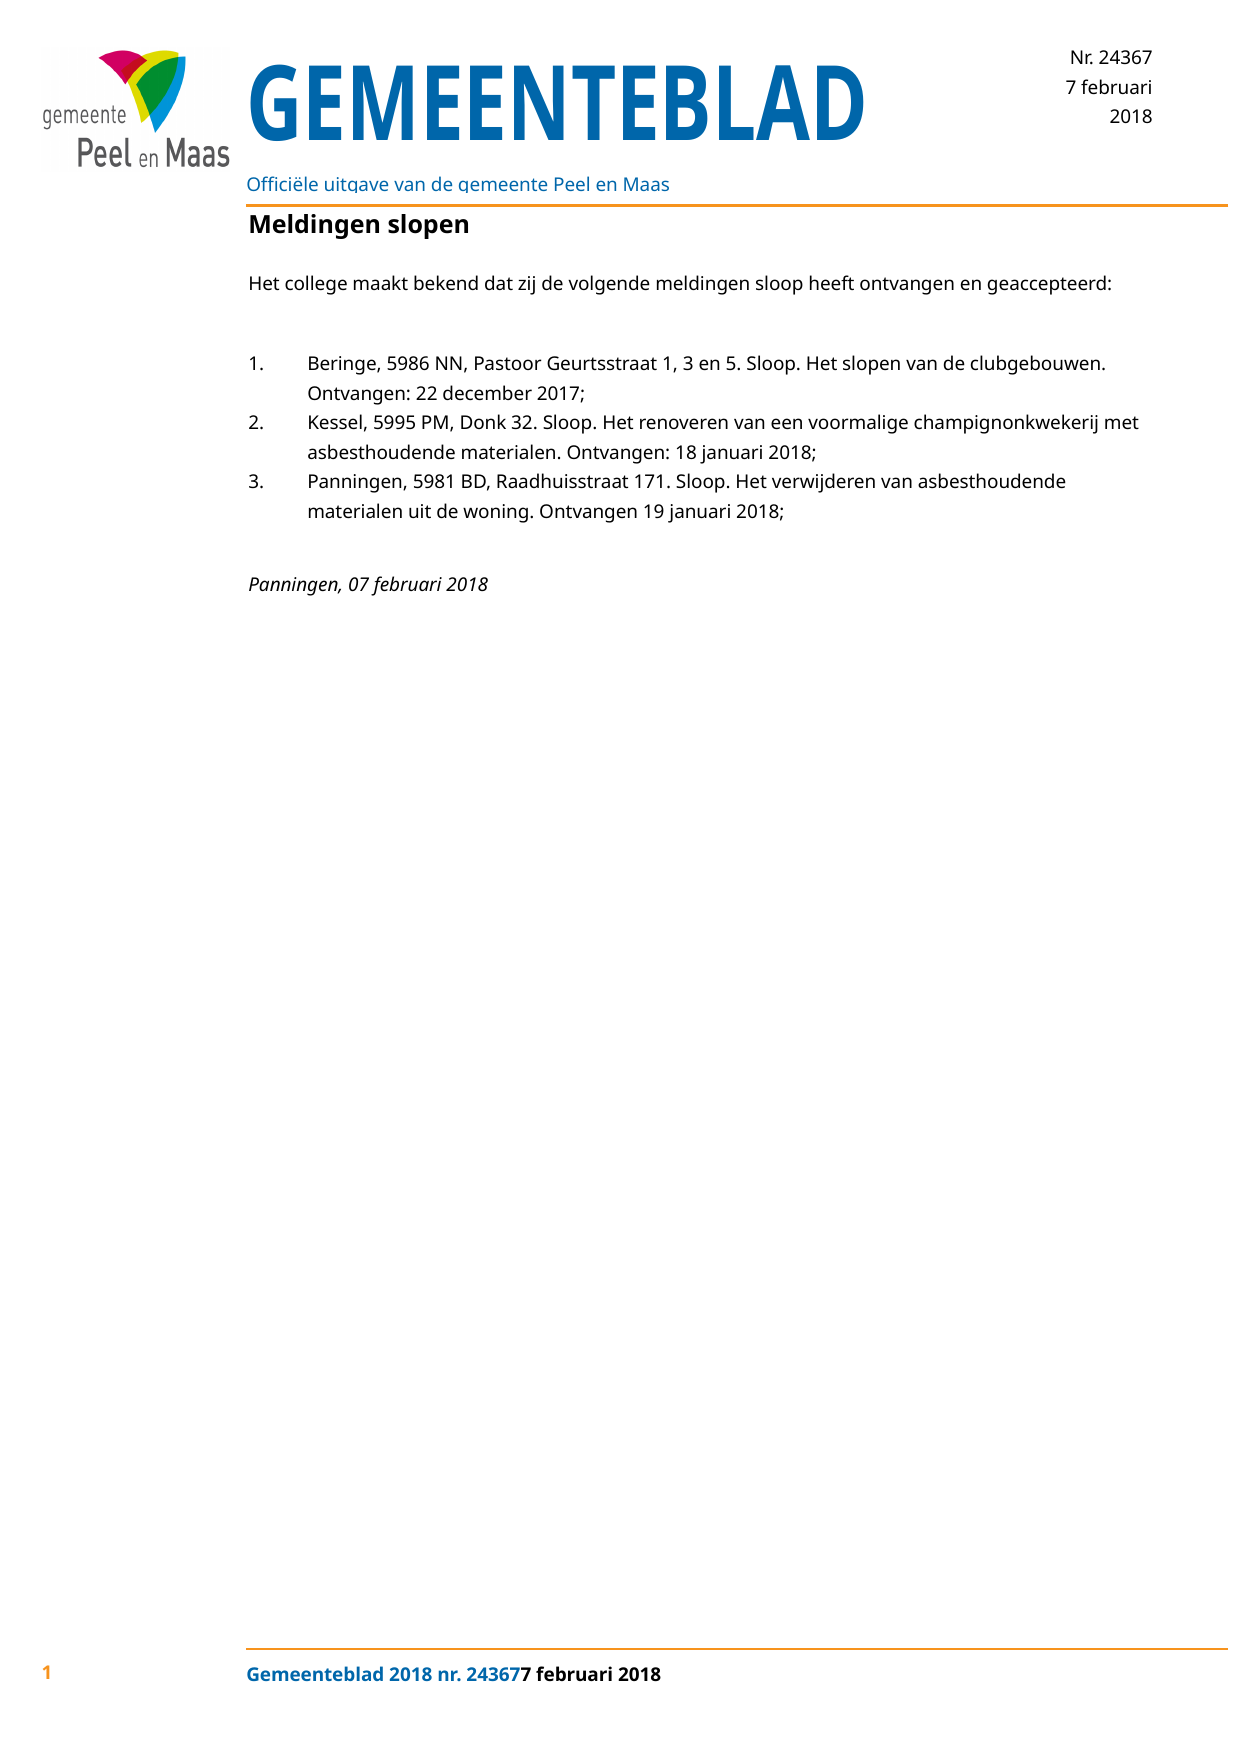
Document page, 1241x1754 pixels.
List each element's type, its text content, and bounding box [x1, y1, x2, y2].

list Kessel, 5995 PM, Donk 32. Sloop. Het renoveren van een voormalige champignonkwekerij met asbesthoudende materialen. Ontvangen: 18 januari 2018; [248, 409, 1152, 465]
text Meldingen slopen [248, 207, 1152, 241]
picture [41, 47, 231, 172]
list Panningen, 5981 BD, Raadhuisstraat 171. Sloop. Het verwijderen van asbesthoudende materialen uit de woning. Ontvangen 19 januari 2018; [248, 469, 1152, 524]
text Het college maakt bekend dat zij de volgende meldingen sloop heeft ontvangen en geaccepteerd: [248, 270, 1152, 296]
list Beringe, 5986 NN, Pastoor Geurtsstraat 1, 3 en 5. Sloop. Het slopen van de clubgebouwen. Ontvangen: 22 december 2017; [248, 350, 1152, 406]
text Panningen, 07 februari 2018 [248, 571, 1152, 597]
